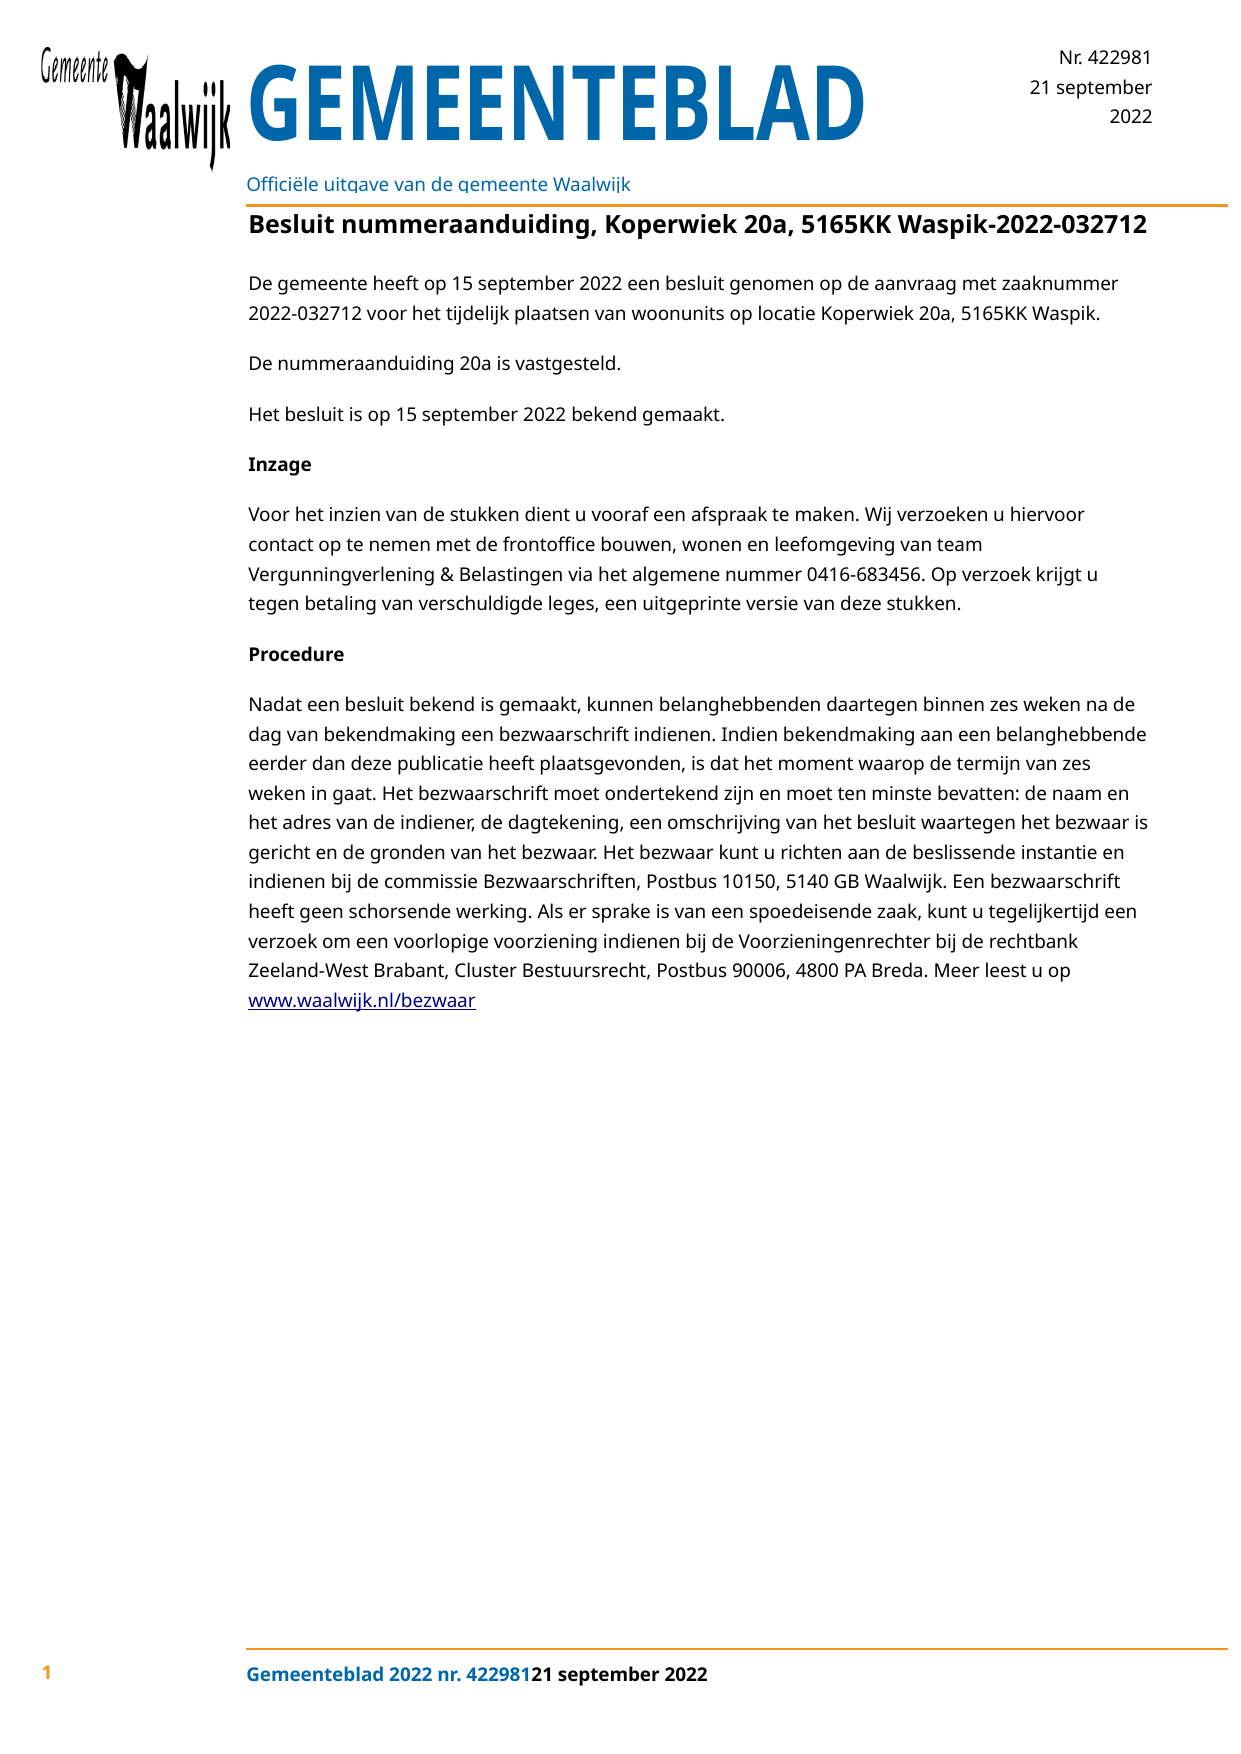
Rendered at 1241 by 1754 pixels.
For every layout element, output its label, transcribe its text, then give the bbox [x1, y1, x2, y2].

text Nadat een besluit bekend is gemaakt, kunnen belanghebbenden daartegen binnen zes weken na de dag van bekendmaking een bezwaarschrift indienen. Indien bekendmaking aan een belanghebbende eerder dan deze publicatie heeft plaatsgevonden, is dat het moment waarop de termijn van zes weken in gaat. Het bezwaarschrift moet ondertekend zijn en moet ten minste bevatten: de naam en het adres van de indiener, de dagtekening, een omschrijving van het besluit waartegen het bezwaar is gericht en de gronden van het bezwaar. Het bezwaar kunt u richten aan de beslissende instantie en indienen bij de commissie Bezwaarschriften, Postbus 10150, 5140 GB Waalwijk. Een bezwaarschrift heeft geen schorsende werking. Als er sprake is van een spoedeisende zaak, kunt u tegelijkertijd een verzoek om een voorlopige voorziening indienen bij de Voorzieningenrechter bij de rechtbank Zeeland-West Brabant, Cluster Bestuursrecht, Postbus 90006, 4800 PA Breda. Meer leest u op www.waalwijk.nl/bezwaar [248, 691, 1152, 1013]
picture [41, 47, 231, 172]
text Voor het inzien van de stukken dient u vooraf een afspraak te maken. Wij verzoeken u hiervoor contact op te nemen met de frontoffice bouwen, wonen en leefomgeving van team Vergunningverlening & Belastingen via het algemene nummer 0416-683456. Op verzoek krijgt u tegen betaling van verschuldigde leges, een uitgeprinte versie van deze stukken. [248, 502, 1152, 616]
text Procedure [248, 641, 1152, 666]
text De nummeraanduiding 20a is vastgesteld. [248, 350, 1152, 376]
text Het besluit is op 15 september 2022 bekend gemaakt. [248, 401, 1152, 426]
text De gemeente heeft op 15 september 2022 een besluit genomen op de aanvraag met zaaknummer 2022-032712 voor het tijdelijk plaatsen van woonunits op locatie Koperwiek 20a, 5165KK Waspik. [248, 270, 1152, 326]
text Besluit nummeraanduiding, Koperwiek 20a, 5165KK Waspik-2022-032712 [248, 207, 1152, 241]
text Inzage [248, 451, 1152, 477]
